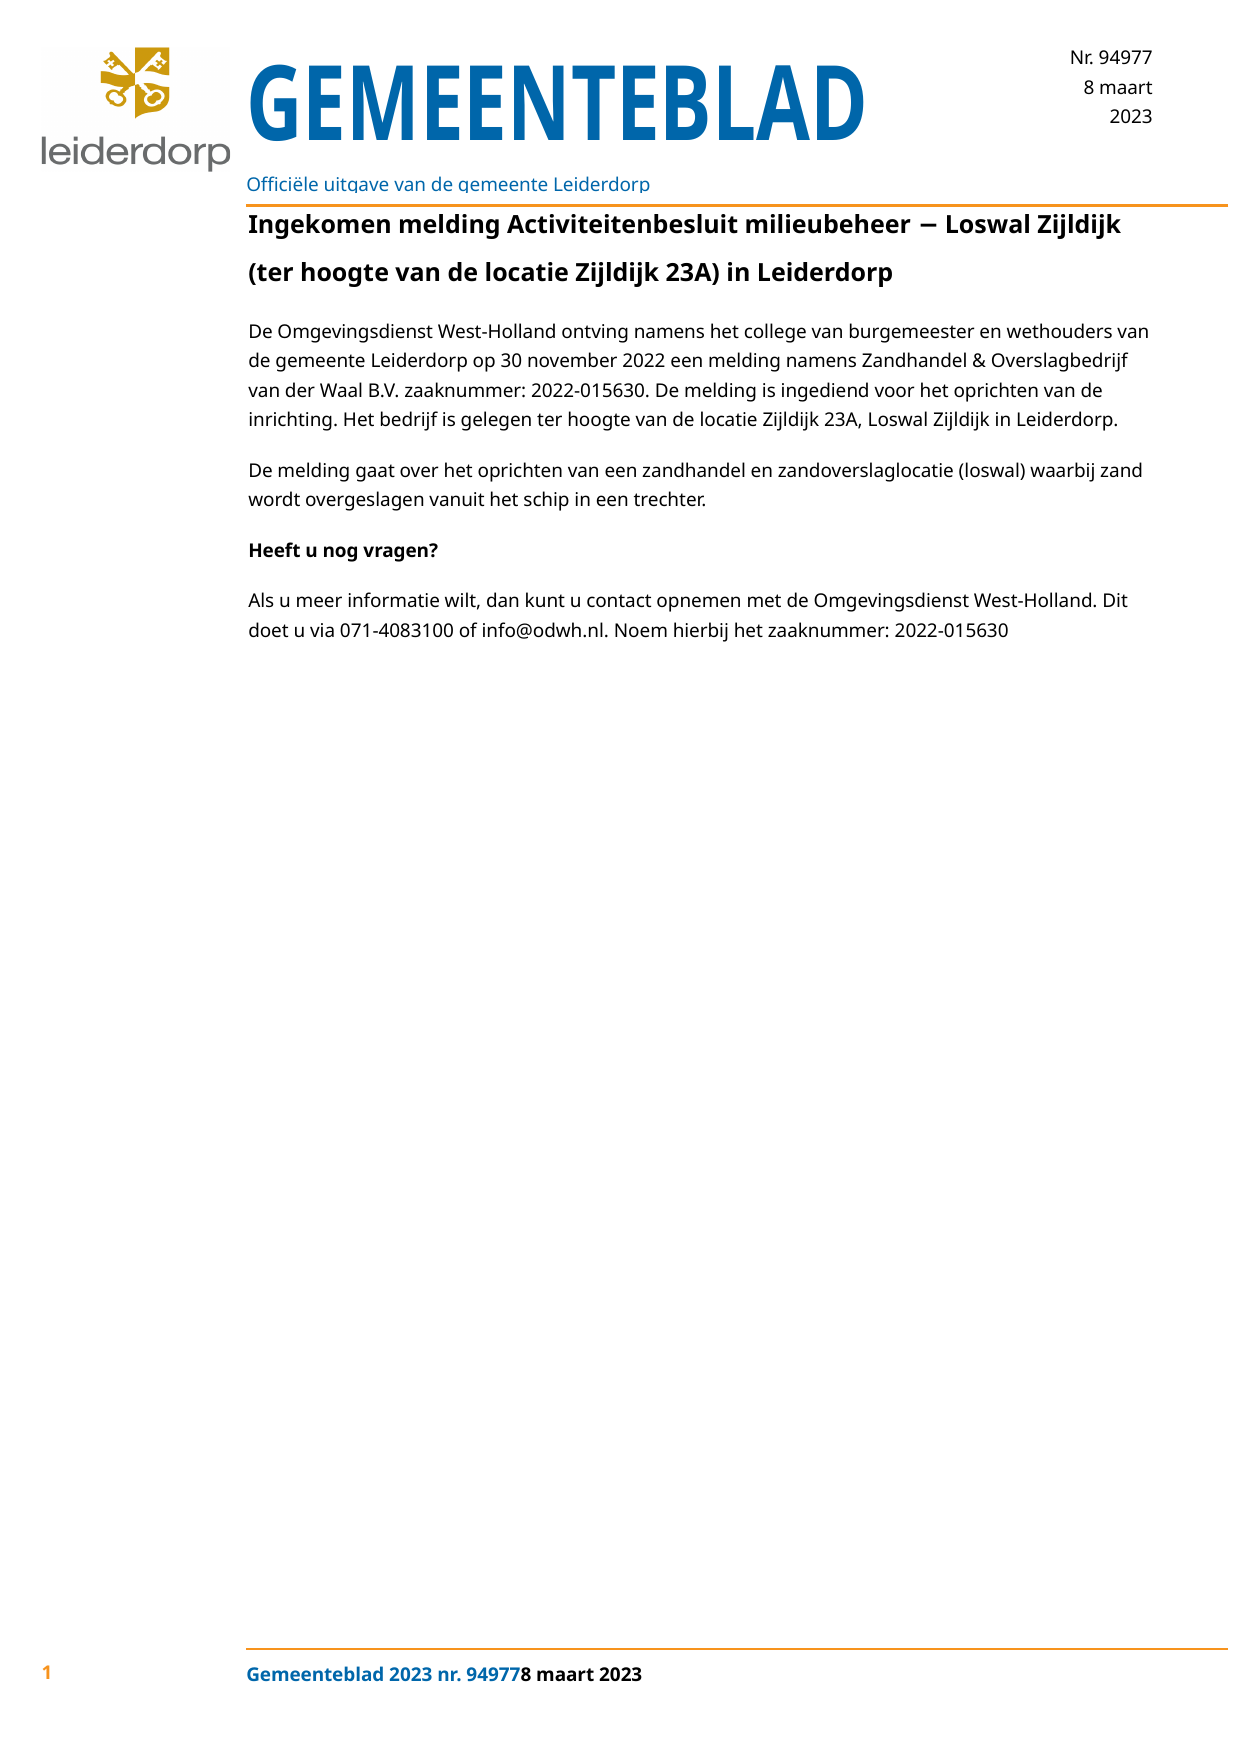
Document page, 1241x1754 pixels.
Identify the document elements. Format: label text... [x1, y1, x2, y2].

text Als u meer informatie wilt, dan kunt u contact opnemen met de Omgevingsdienst West-Holland. Dit doet u via 071‑4083100 of info@odwh.nl. Noem hierbij het zaaknummer: 2022-015630 [248, 587, 1152, 643]
text Ingekomen melding Activiteitenbesluit milieubeheer − Loswal Zijldijk (ter hoogte van de locatie Zijldijk 23A) in Leiderdorp [248, 207, 1152, 288]
text Heeft u nog vragen? [248, 537, 1152, 563]
text De melding gaat over het oprichten van een zandhandel en zandoverslaglocatie (loswal) waarbij zand wordt overgeslagen vanuit het schip in een trechter. [248, 457, 1152, 512]
picture [41, 47, 231, 172]
text De Omgevingsdienst West-Holland ontving namens het college van burgemeester en wethouders van de gemeente Leiderdorp op 30 november 2022 een melding namens Zandhandel & Overslagbedrijf van der Waal B.V. zaaknummer: 2022-015630. De melding is ingediend voor het oprichten van de inrichting. Het bedrijf is gelegen ter hoogte van de locatie Zijldijk 23A, Loswal Zijldijk in Leiderdorp. [248, 318, 1152, 432]
